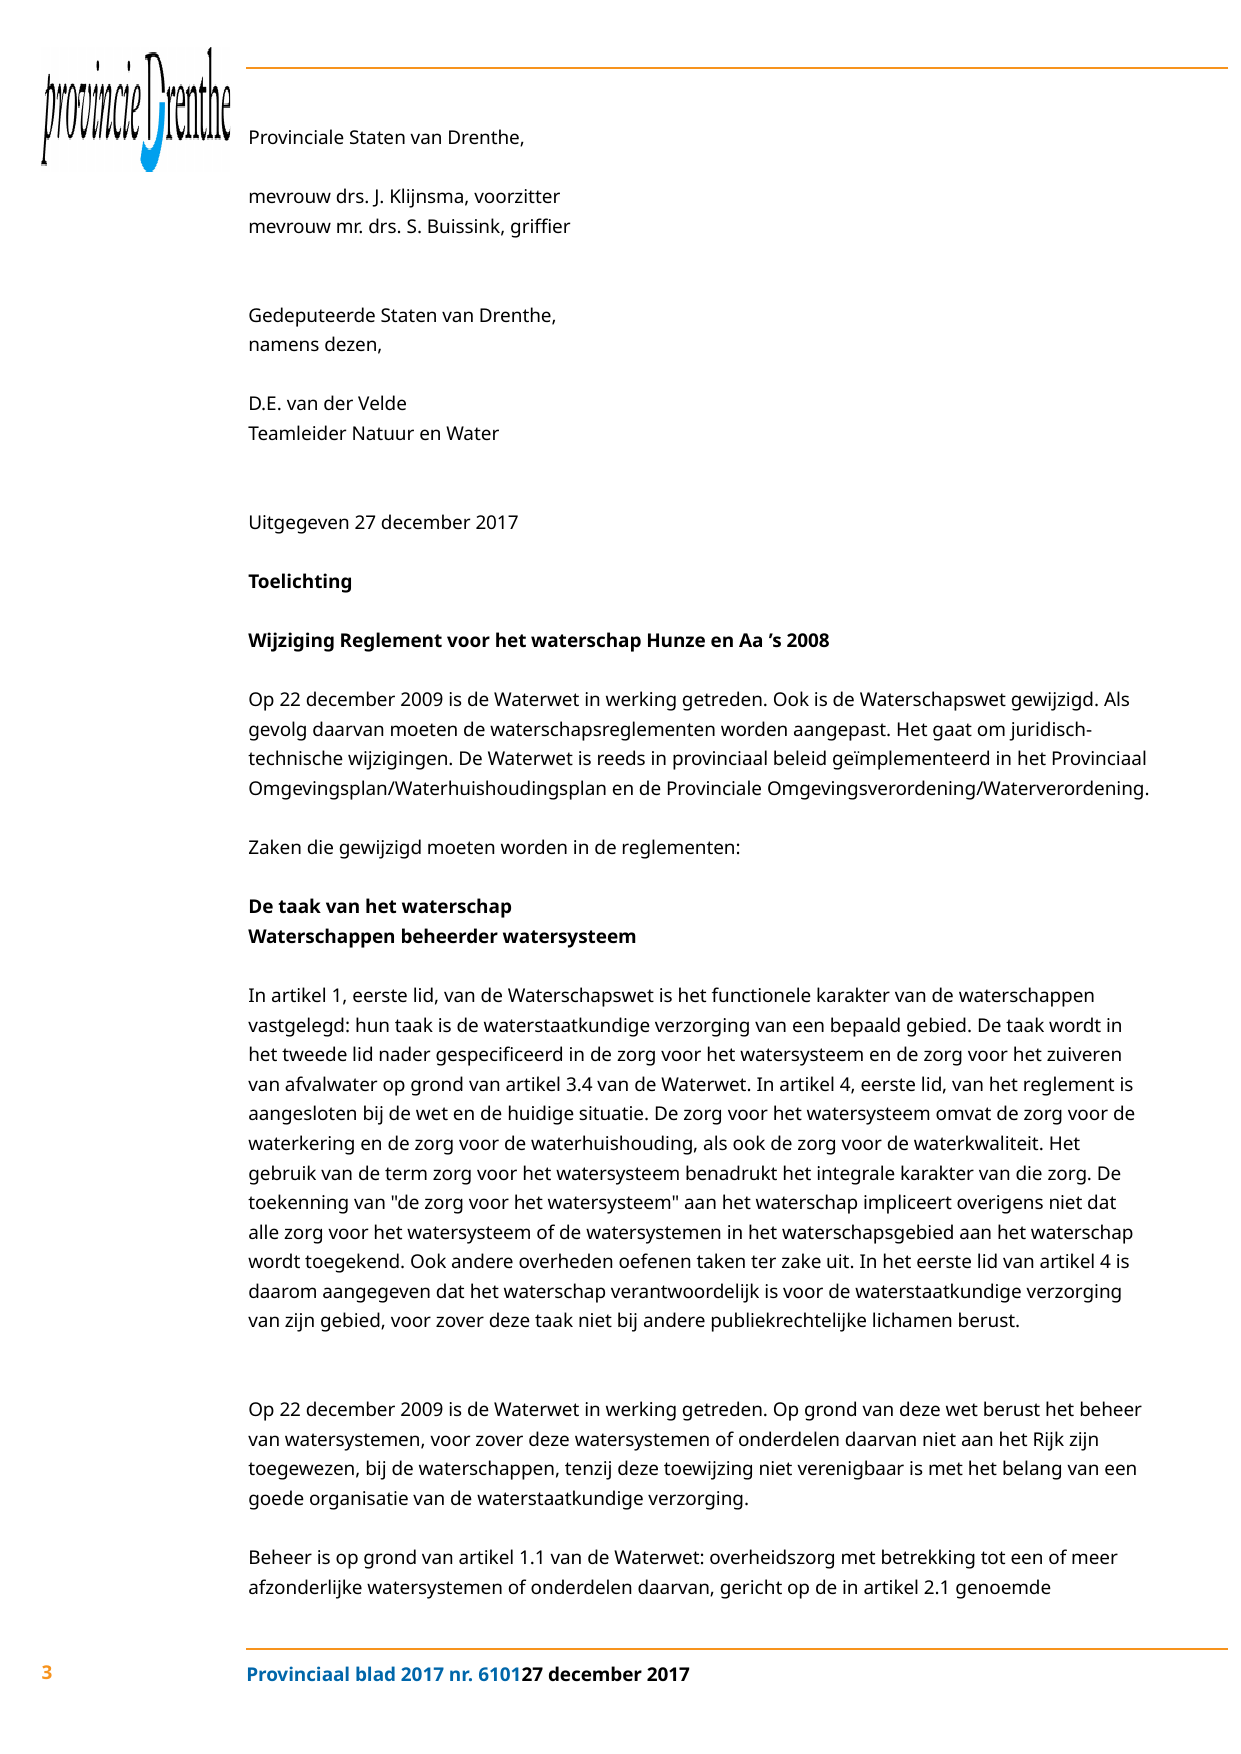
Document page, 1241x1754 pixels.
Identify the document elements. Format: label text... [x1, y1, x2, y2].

text Op 22 december 2009 is de Waterwet in werking getreden. Op grond van deze wet berust het beheer van watersystemen, voor zover deze watersystemen of onderdelen daarvan niet aan het Rijk zijn toegewezen, bij de waterschappen, tenzij deze toewijzing niet verenigbaar is met het belang van een goede organisatie van de waterstaatkundige verzorging. [248, 1396, 1152, 1511]
text namens dezen, [248, 331, 1152, 357]
text Teamleider Natuur en Water [248, 420, 1152, 446]
text In artikel 1, eerste lid, van de Waterschapswet is het functionele karakter van de waterschappen vastgelegd: hun taak is de waterstaatkundige verzorging van een bepaald gebied. De taak wordt in het tweede lid nader gespecificeerd in de zorg voor het watersysteem en de zorg voor het zuiveren van afvalwater op grond van artikel 3.4 van de Waterwet. In artikel 4, eerste lid, van het reglement is aangesloten bij de wet en de huidige situatie. De zorg voor het watersysteem omvat de zorg voor de waterkering en de zorg voor de waterhuishouding, als ook de zorg voor de waterkwaliteit. Het gebruik van de term zorg voor het watersysteem benadrukt het integrale karakter van die zorg. De toekenning van "de zorg voor het watersysteem" aan het waterschap impliceert overigens niet dat alle zorg voor het watersysteem of de watersystemen in het waterschapsgebied aan het waterschap wordt toegekend. Ook andere overheden oefenen taken ter zake uit. In het eerste lid van artikel 4 is daarom aangegeven dat het waterschap verantwoordelijk is voor de waterstaatkundige verzorging van zijn gebied, voor zover deze taak niet bij andere publiekrechtelijke lichamen berust. [248, 982, 1152, 1333]
text Provinciale Staten van Drenthe, [248, 124, 1152, 150]
text mevrouw mr. drs. S. Buissink, griffier [248, 213, 1152, 239]
text Uitgegeven 27 december 2017 [248, 509, 1152, 535]
text Gedeputeerde Staten van Drenthe, [248, 302, 1152, 328]
text D.E. van der Velde [248, 391, 1152, 416]
text Zaken die gewijzigd moeten worden in de reglementen: [248, 834, 1152, 860]
text Waterschappen beheerder watersysteem [248, 923, 1152, 949]
text Toelichting [248, 568, 1152, 594]
picture [41, 47, 231, 172]
text De taak van het waterschap [248, 893, 1152, 919]
text mevrouw drs. J. Klijnsma, voorzitter [248, 183, 1152, 209]
text Op 22 december 2009 is de Waterwet in werking getreden. Ook is de Waterschapswet gewijzigd. Als gevolg daarvan moeten de waterschapsreglementen worden aangepast. Het gaat om juridisch-technische wijzigingen. De Waterwet is reeds in provinciaal beleid geïmplementeerd in het Provinciaal Omgevingsplan/Waterhuishoudingsplan en de Provinciale Omgevingsverordening/Waterverordening. [248, 686, 1152, 801]
text Wijziging Reglement voor het waterschap Hunze en Aa ’s 2008 [248, 627, 1152, 653]
text Beheer is op grond van artikel 1.1 van de Waterwet: overheidszorg met betrekking tot een of meer afzonderlijke watersystemen of onderdelen daarvan, gericht op de in artikel 2.1 genoemde [248, 1544, 1152, 1600]
